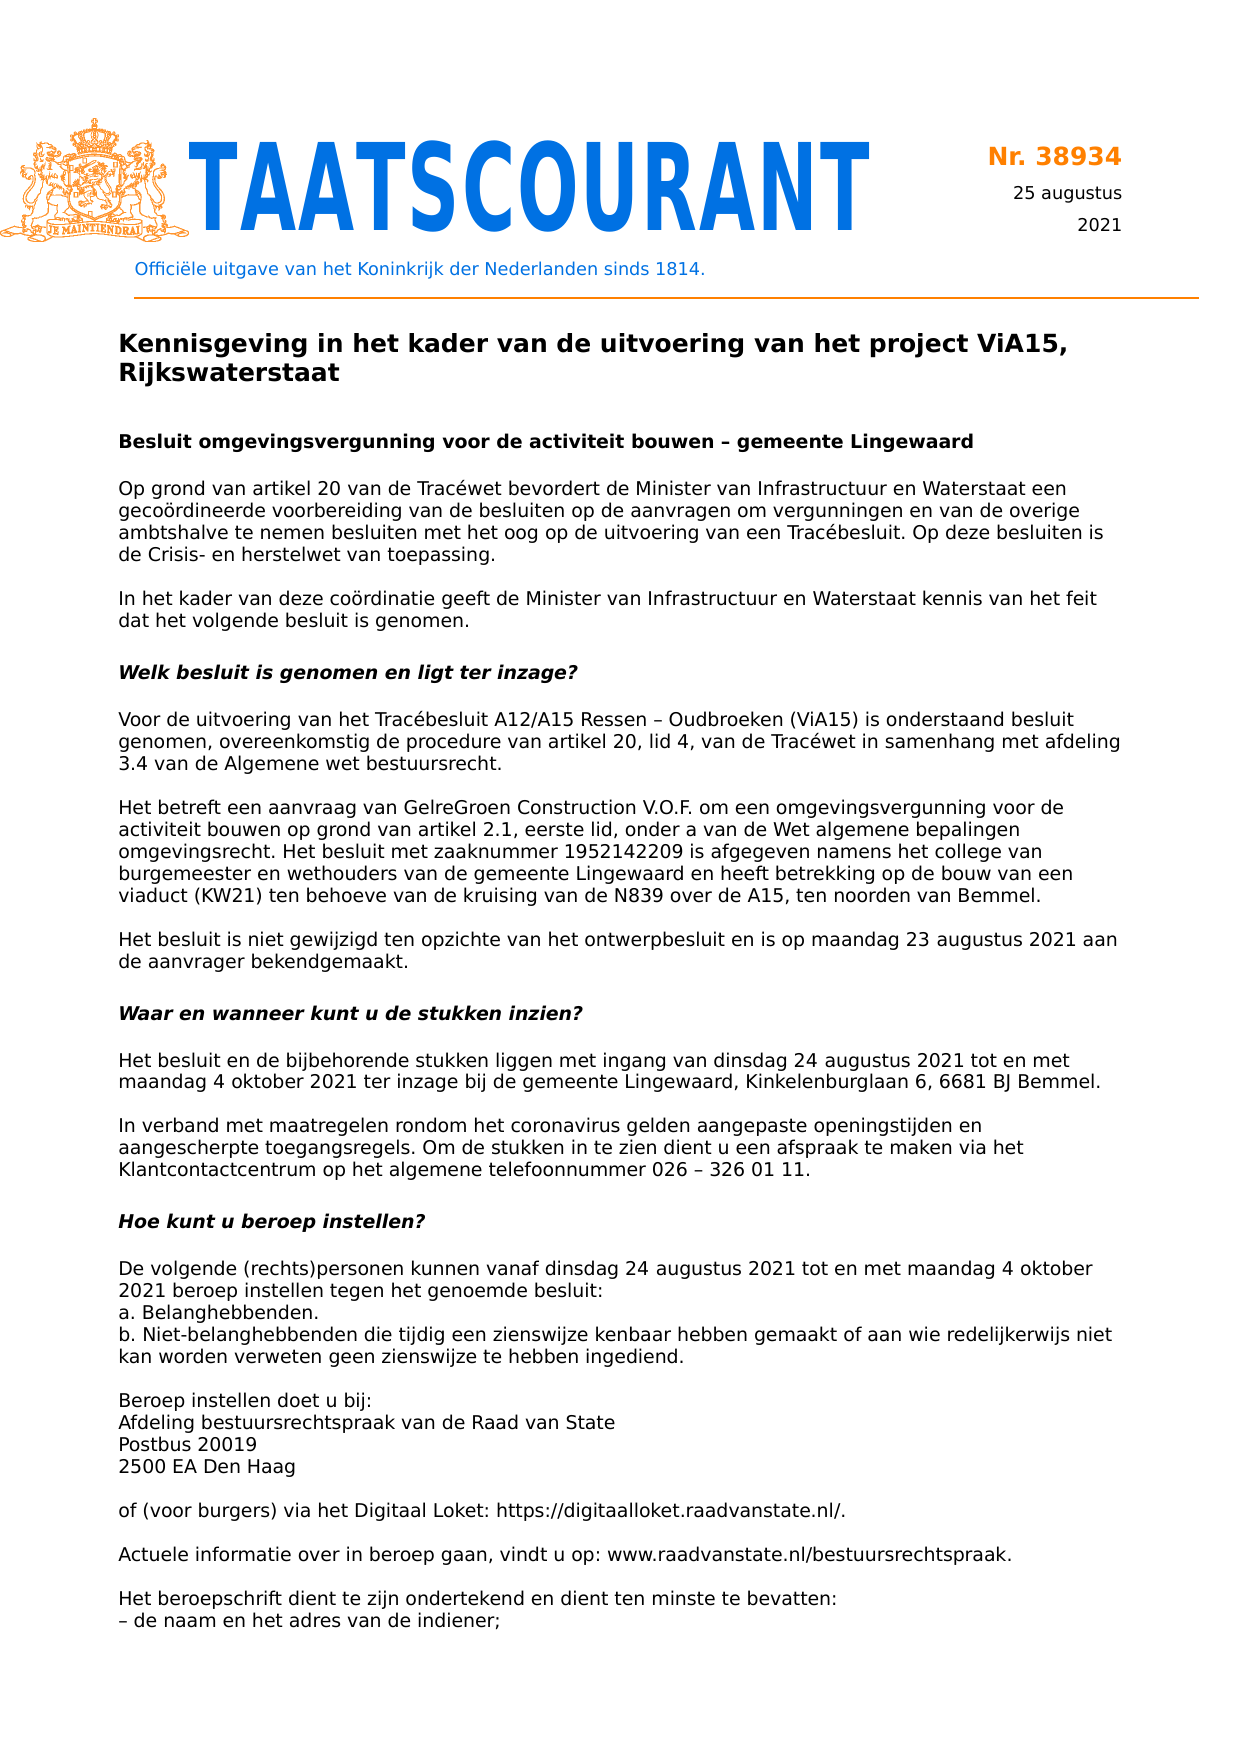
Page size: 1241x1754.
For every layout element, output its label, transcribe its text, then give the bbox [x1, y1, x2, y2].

text Op grond van artikel 20 van de Tracéwet bevordert de Minister van Infrastructuur en Waterstaat een gecoördineerde voorbereiding van de besluiten op de aanvragen om vergunningen en van de overige ambtshalve te nemen besluiten met het oog op de uitvoering van een Tracébesluit. Op deze besluiten is de Crisis- en herstelwet van toepassing. [118, 478, 1122, 566]
text In het kader van deze coördinatie geeft de Minister van Infrastructuur en Waterstaat kennis van het feit dat het volgende besluit is genomen. [118, 588, 1122, 632]
text 2500 EA Den Haag [118, 1456, 1122, 1478]
text Beroep instellen doet u bij: [118, 1390, 1122, 1412]
text Het betreft een aanvraag van GelreGroen Construction V.O.F. om een omgevingsvergunning voor de activiteit bouwen op grond van artikel 2.1, eerste lid, onder a van de Wet algemene bepalingen omgevingsrecht. Het besluit met zaaknummer 1952142209 is afgegeven namens het college van burgemeester en wethouders van de gemeente Lingewaard en heeft betrekking op de bouw van een viaduct (KW21) ten behoeve van de kruising van de N839 over de A15, ten noorden van Bemmel. [118, 797, 1122, 907]
text Het beroepschrift dient te zijn ondertekend en dient ten minste te bevatten: [118, 1587, 1122, 1609]
text Actuele informatie over in beroep gaan, vindt u op: www.raadvanstate.nl/bestuursrechtspraak. [118, 1544, 1122, 1566]
text In verband met maatregelen rondom het coronavirus gelden aangepaste openingstijden en aangescherpte toegangsregels. Om de stukken in te zien dient u een afspraak te maken via het Klantcontactcentrum op het algemene telefoonnummer 026 – 326 01 11. [118, 1115, 1122, 1181]
table_header STAATSCOURANT [134, 118, 939, 259]
table_header Nr. 38934 [939, 118, 1199, 177]
text of (voor burgers) via het Digitaal Loket: https://digitaalloket.raadvanstate.nl/. [118, 1500, 1122, 1522]
text b. Niet-belanghebbenden die tijdig een zienswijze kenbaar hebben gemaakt of aan wie redelijkerwijs niet kan worden verweten geen zienswijze te hebben ingediend. [118, 1324, 1122, 1368]
text – de naam en het adres van de indiener; [118, 1609, 1122, 1631]
subtitle Hoe kunt u beroep instellen? [118, 1211, 1122, 1233]
text De volgende (rechts)personen kunnen vanaf dinsdag 24 augustus 2021 tot en met maandag 4 oktober 2021 beroep instellen tegen het genoemde besluit: [118, 1258, 1122, 1302]
subtitle Besluit omgevingsvergunning voor de activiteit bouwen – gemeente Lingewaard [118, 431, 1122, 453]
picture [0, 118, 189, 242]
table_cell 25 augustus [939, 177, 1199, 209]
subtitle Kennisgeving in het kader van de uitvoering van het project ViA15, Rijkswaterstaat [118, 329, 1122, 387]
text Voor de uitvoering van het Tracébesluit A12/A15 Ressen – Oudbroeken (ViA15) is onderstaand besluit genomen, overeenkomstig de procedure van artikel 20, lid 4, van de Tracéwet in samenhang met afdeling 3.4 van de Algemene wet bestuursrecht. [118, 709, 1122, 775]
subtitle Waar en wanneer kunt u de stukken inzien? [118, 1002, 1122, 1024]
text Het besluit en de bijbehorende stukken liggen met ingang van dinsdag 24 augustus 2021 tot en met maandag 4 oktober 2021 ter inzage bij de gemeente Lingewaard, Kinkelenburglaan 6, 6681 BJ Bemmel. [118, 1049, 1122, 1093]
text a. Belanghebbenden. [118, 1302, 1122, 1324]
text Afdeling bestuursrechtspraak van de Raad van State [118, 1412, 1122, 1434]
text Het besluit is niet gewijzigd ten opzichte van het ontwerpbesluit en is op maandag 23 augustus 2021 aan de aanvrager bekendgemaakt. [118, 928, 1122, 972]
table_cell 2021 [939, 209, 1199, 259]
text Postbus 20019 [118, 1434, 1122, 1456]
table_cell Officiële uitgave van het Koninkrijk der Nederlanden sinds 1814. [134, 259, 1199, 297]
table_header [0, 242, 134, 297]
subtitle Welk besluit is genomen en ligt ter inzage? [118, 662, 1122, 684]
